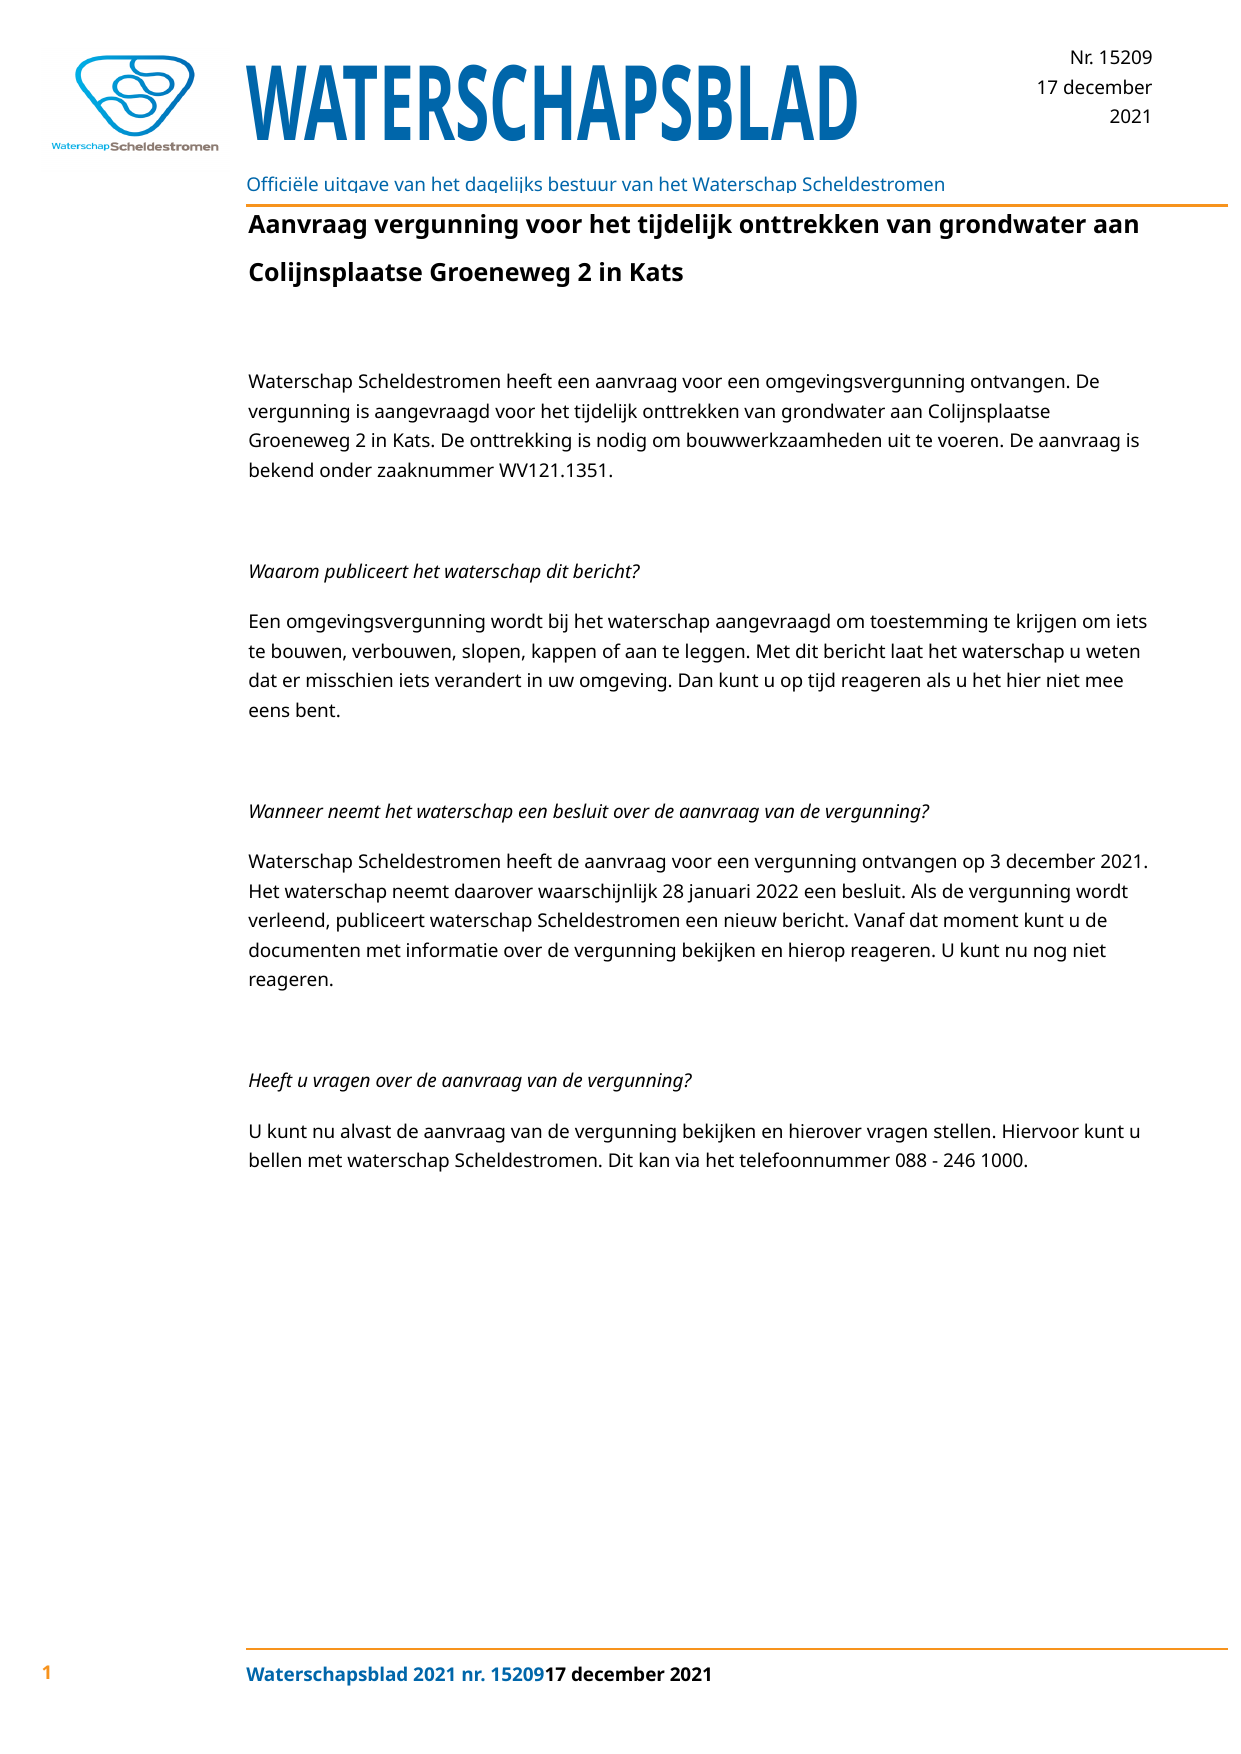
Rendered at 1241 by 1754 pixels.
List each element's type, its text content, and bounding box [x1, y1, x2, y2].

text U kunt nu alvast de aanvraag van de vergunning bekijken en hierover vragen stellen. Hiervoor kunt u bellen met waterschap Scheldestromen. Dit kan via het telefoonnummer 088 - 246 1000. [248, 1118, 1152, 1173]
text Waterschap Scheldestromen heeft de aanvraag voor een vergunning ontvangen op 3 december 2021. Het waterschap neemt daarover waarschijnlijk 28 januari 2022 een besluit. Als de vergunning wordt verleend, publiceert waterschap Scheldestromen een nieuw bericht. Vanaf dat moment kunt u de documenten met informatie over de vergunning bekijken en hierop reageren. U kunt nu nog niet reageren. [248, 848, 1152, 992]
text Waterschap Scheldestromen heeft een aanvraag voor een omgevingsvergunning ontvangen. De vergunning is aangevraagd voor het tijdelijk onttrekken van grondwater aan Colijnsplaatse Groeneweg 2 in Kats. De onttrekking is nodig om bouwwerkzaamheden uit te voeren. De aanvraag is bekend onder zaaknummer WV121.1351. [248, 368, 1152, 483]
text Waarom publiceert het waterschap dit bericht? [248, 558, 1152, 584]
text Wanneer neemt het waterschap een besluit over de aanvraag van de vergunning? [248, 798, 1152, 824]
text Heeft u vragen over de aanvraag van de vergunning? [248, 1067, 1152, 1093]
text Een omgevingsvergunning wordt bij het waterschap aangevraagd om toestemming te krijgen om iets te bouwen, verbouwen, slopen, kappen of aan te leggen. Met dit bericht laat het waterschap u weten dat er misschien iets verandert in uw omgeving. Dan kunt u op tijd reageren als u het hier niet mee eens bent. [248, 608, 1152, 723]
picture [41, 47, 231, 172]
text Aanvraag vergunning voor het tijdelijk onttrekken van grondwater aan Colijnsplaatse Groeneweg 2 in Kats [248, 207, 1152, 288]
